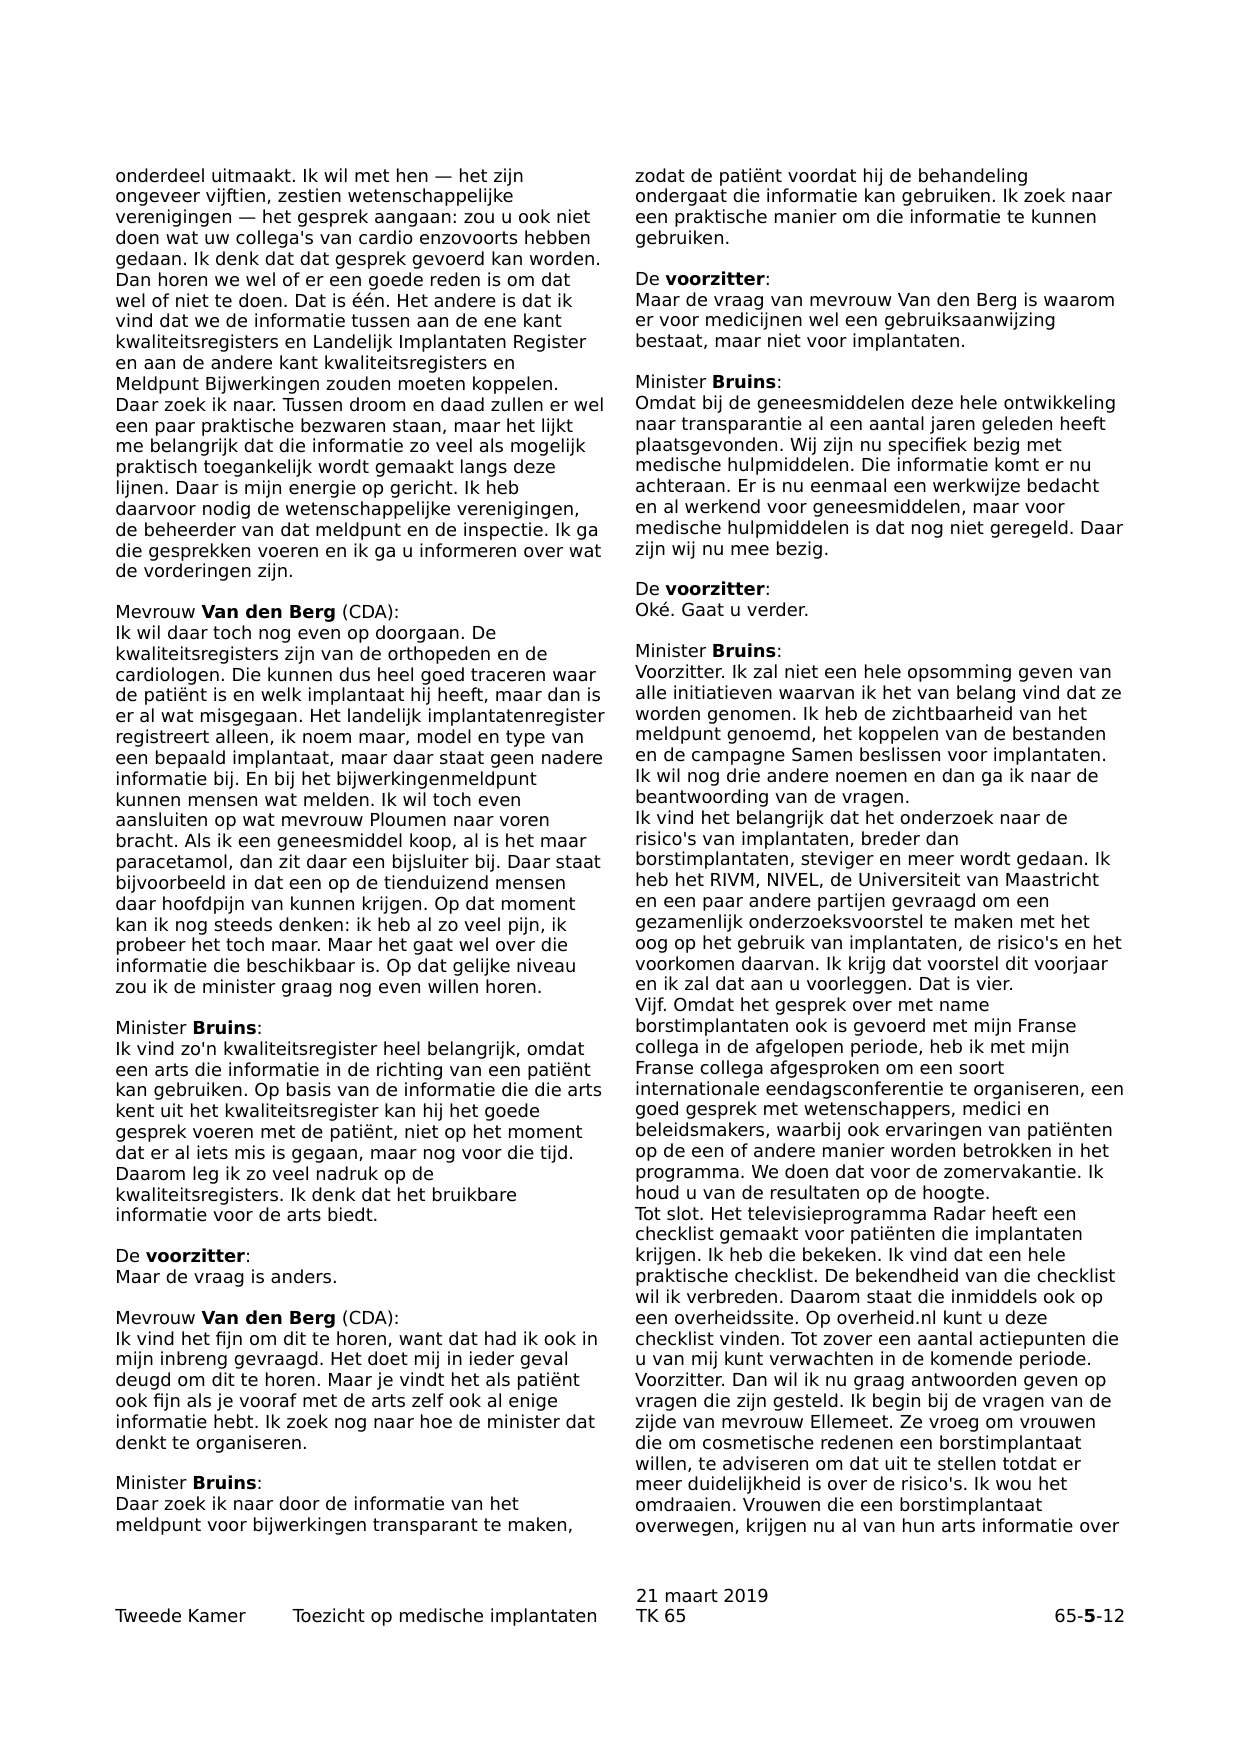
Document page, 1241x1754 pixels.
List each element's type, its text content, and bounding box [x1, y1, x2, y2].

text Ik vind het belangrijk dat het onderzoek naar de risico's van implantaten, breder dan borstimplantaten, steviger en meer wordt gedaan. Ik heb het RIVM, NIVEL, de Universiteit van Maastricht en een paar andere partijen gevraagd om een gezamenlijk onderzoeksvoorstel te maken met het oog op het gebruik van implantaten, de risico's en het voorkomen daarvan. Ik krijg dat voorstel dit voorjaar en ik zal dat aan u voorleggen. Dat is vier. [635, 807, 1125, 995]
text Omdat bij de geneesmiddelen deze hele ontwikkeling naar transparantie al een aantal jaren geleden heeft plaatsgevonden. Wij zijn nu specifiek bezig met medische hulpmiddelen. Die informatie komt er nu achteraan. Er is nu eenmaal een werkwijze bedacht en al werkend voor geneesmiddelen, maar voor medische hulpmiddelen is dat nog niet geregeld. Daar zijn wij nu mee bezig. [635, 393, 1125, 559]
text Minister Bruins: [635, 372, 1125, 393]
text onderdeel uitmaakt. Ik wil met hen — het zijn ongeveer vijftien, zestien wetenschappelijke verenigingen — het gesprek aangaan: zou u ook niet doen wat uw collega's van cardio enzovoorts hebben gedaan. Ik denk dat dat gesprek gevoerd kan worden. Dan horen we wel of er een goede reden is om dat wel of niet te doen. Dat is één. Het andere is dat ik vind dat we de informatie tussen aan de ene kant kwaliteitsregisters en Landelijk Implantaten Register en aan de andere kant kwaliteitsregisters en Meldpunt Bijwerkingen zouden moeten koppelen. Daar zoek ik naar. Tussen droom en daad zullen er wel een paar praktische bezwaren staan, maar het lijkt me belangrijk dat die informatie zo veel als mogelijk praktisch toegankelijk wordt gemaakt langs deze lijnen. Daar is mijn energie op gericht. Ik heb daarvoor nodig de wetenschappelijke verenigingen, de beheerder van dat meldpunt en de inspectie. Ik ga die gesprekken voeren en ik ga u informeren over wat de vorderingen zijn. [115, 165, 605, 582]
text De voorzitter: [115, 1246, 605, 1267]
text Vijf. Omdat het gesprek over met name borstimplantaten ook is gevoerd met mijn Franse collega in de afgelopen periode, heb ik met mijn Franse collega afgesproken om een soort internationale eendagsconferentie te organiseren, een goed gesprek met wetenschappers, medici en beleidsmakers, waarbij ook ervaringen van patiënten op de een of andere manier worden betrokken in het programma. We doen dat voor de zomervakantie. Ik houd u van de resultaten op de hoogte. [635, 995, 1125, 1203]
text Mevrouw Van den Berg (CDA): [115, 1307, 605, 1328]
text Minister Bruins: [635, 641, 1125, 662]
text zodat de patiënt voordat hij de behandeling ondergaat die informatie kan gebruiken. Ik zoek naar een praktische manier om die informatie te kunnen gebruiken. [635, 165, 1125, 249]
text Ik wil daar toch nog even op doorgaan. De kwaliteitsregisters zijn van de orthopeden en de cardiologen. Die kunnen dus heel goed traceren waar de patiënt is en welk implantaat hij heeft, maar dan is er al wat misgegaan. Het landelijk implantatenregister registreert alleen, ik noem maar, model en type van een bepaald implantaat, maar daar staat geen nadere informatie bij. En bij het bijwerkingenmeldpunt kunnen mensen wat melden. Ik wil toch even aansluiten op wat mevrouw Ploumen naar voren bracht. Als ik een geneesmiddel koop, al is het maar paracetamol, dan zit daar een bijsluiter bij. Daar staat bijvoorbeeld in dat een op de tienduizend mensen daar hoofdpijn van kunnen krijgen. Op dat moment kan ik nog steeds denken: ik heb al zo veel pijn, ik probeer het toch maar. Maar het gaat wel over die informatie die beschikbaar is. Op dat gelijke niveau zou ik de minister graag nog even willen horen. [115, 623, 605, 998]
text Voorzitter. Ik zal niet een hele opsomming geven van alle initiatieven waarvan ik het van belang vind dat ze worden genomen. Ik heb de zichtbaarheid van het meldpunt genoemd, het koppelen van de bestanden en de campagne Samen beslissen voor implantaten. Ik wil nog drie andere noemen en dan ga ik naar de beantwoording van de vragen. [635, 662, 1125, 807]
text Mevrouw Van den Berg (CDA): [115, 602, 605, 623]
text De voorzitter: [635, 269, 1125, 289]
text Voorzitter. Dan wil ik nu graag antwoorden geven op vragen die zijn gesteld. Ik begin bij de vragen van de zijde van mevrouw Ellemeet. Ze vroeg om vrouwen die om cosmetische redenen een borstimplantaat willen, te adviseren om dat uit te stellen totdat er meer duidelijkheid is over de risico's. Ik wou het omdraaien. Vrouwen die een borstimplantaat overwegen, krijgen nu al van hun arts informatie over [635, 1370, 1125, 1537]
text Ik vind het fijn om dit te horen, want dat had ik ook in mijn inbreng gevraagd. Het doet mij in ieder geval deugd om dit te horen. Maar je vindt het als patiënt ook fijn als je vooraf met de arts zelf ook al enige informatie hebt. Ik zoek nog naar hoe de minister dat denkt te organiseren. [115, 1328, 605, 1453]
text Tot slot. Het televisieprogramma Radar heeft een checklist gemaakt voor patiënten die implantaten krijgen. Ik heb die bekeken. Ik vind dat een hele praktische checklist. De bekendheid van die checklist wil ik verbreden. Daarom staat die inmiddels ook op een overheidssite. Op overheid.nl kunt u deze checklist vinden. Tot zover een aantal actiepunten die u van mij kunt verwachten in de komende periode. [635, 1203, 1125, 1370]
text De voorzitter: [635, 579, 1125, 600]
text Minister Bruins: [115, 1473, 605, 1494]
text Minister Bruins: [115, 1018, 605, 1038]
text Ik vind zo'n kwaliteitsregister heel belangrijk, omdat een arts die informatie in de richting van een patiënt kan gebruiken. Op basis van de informatie die die arts kent uit het kwaliteitsregister kan hij het goede gesprek voeren met de patiënt, niet op het moment dat er al iets mis is gegaan, maar nog voor die tijd. Daarom leg ik zo veel nadruk op de kwaliteitsregisters. Ik denk dat het bruikbare informatie voor de arts biedt. [115, 1038, 605, 1226]
text Oké. Gaat u verder. [635, 600, 1125, 621]
text Maar de vraag is anders. [115, 1267, 605, 1287]
text Maar de vraag van mevrouw Van den Berg is waarom er voor medicijnen wel een gebruiksaanwijzing bestaat, maar niet voor implantaten. [635, 289, 1125, 352]
text Daar zoek ik naar door de informatie van het meldpunt voor bijwerkingen transparant te maken, [115, 1494, 605, 1536]
